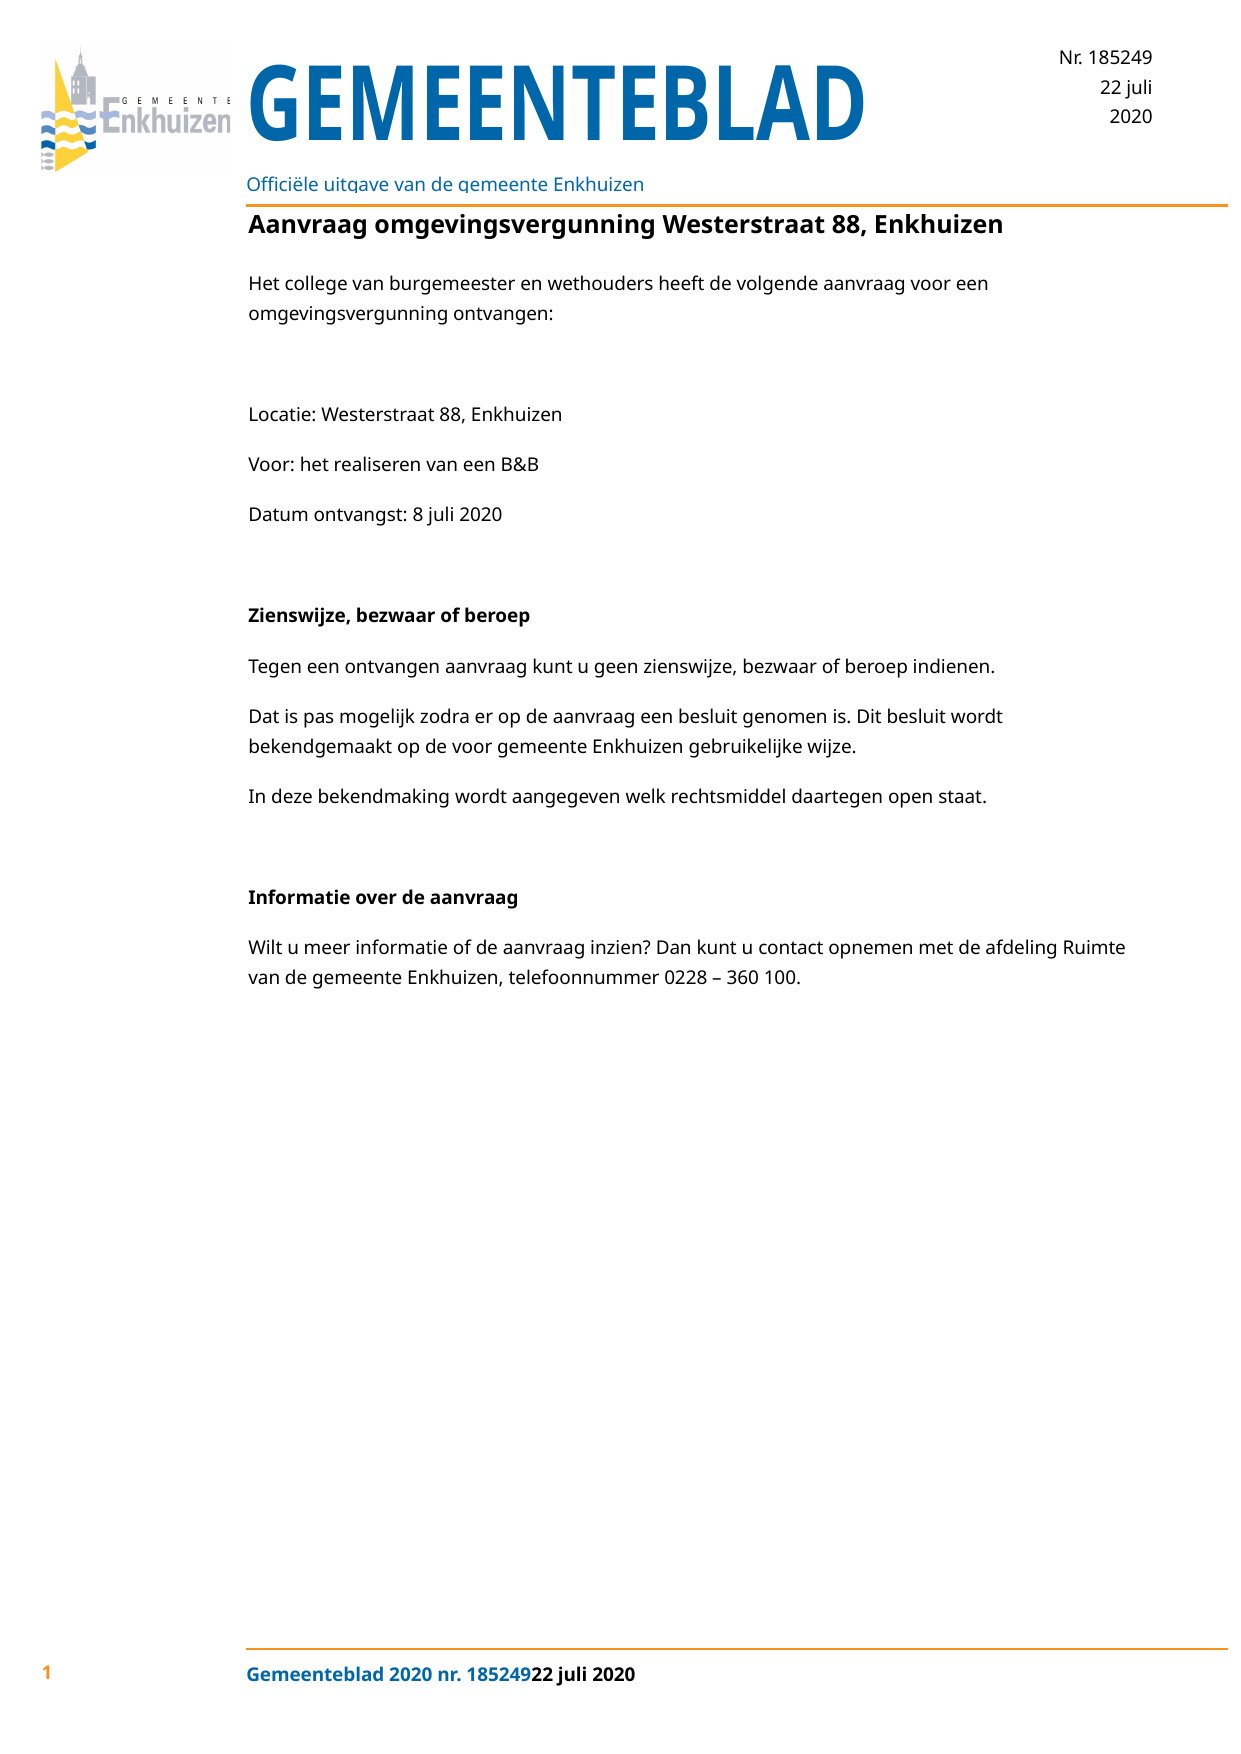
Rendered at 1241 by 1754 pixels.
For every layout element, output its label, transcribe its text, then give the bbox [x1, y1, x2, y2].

text In deze bekendmaking wordt aangegeven welk rechtsmiddel daartegen open staat. [248, 783, 1152, 809]
text Informatie over de aanvraag [248, 884, 1152, 910]
text Locatie: Westerstraat 88, Enkhuizen [248, 401, 1152, 426]
text Zienswijze, bezwaar of beroep [248, 602, 1152, 628]
text Datum ontvangst: 8 juli 2020 [248, 502, 1152, 527]
text Wilt u meer informatie of de aanvraag inzien? Dan kunt u contact opnemen met de afdeling Ruimte van de gemeente Enkhuizen, telefoonnummer 0228 – 360 100. [248, 934, 1152, 990]
text Tegen een ontvangen aanvraag kunt u geen zienswijze, bezwaar of beroep indienen. [248, 653, 1152, 678]
text Voor: het realiseren van een B&B [248, 451, 1152, 477]
text Dat is pas mogelijk zodra er op de aanvraag een besluit genomen is. Dit besluit wordt bekendgemaakt op de voor gemeente Enkhuizen gebruikelijke wijze. [248, 703, 1152, 758]
text Aanvraag omgevingsvergunning Westerstraat 88, Enkhuizen [248, 207, 1152, 241]
picture [41, 47, 231, 172]
text Het college van burgemeester en wethouders heeft de volgende aanvraag voor een omgevingsvergunning ontvangen: [248, 270, 1152, 326]
